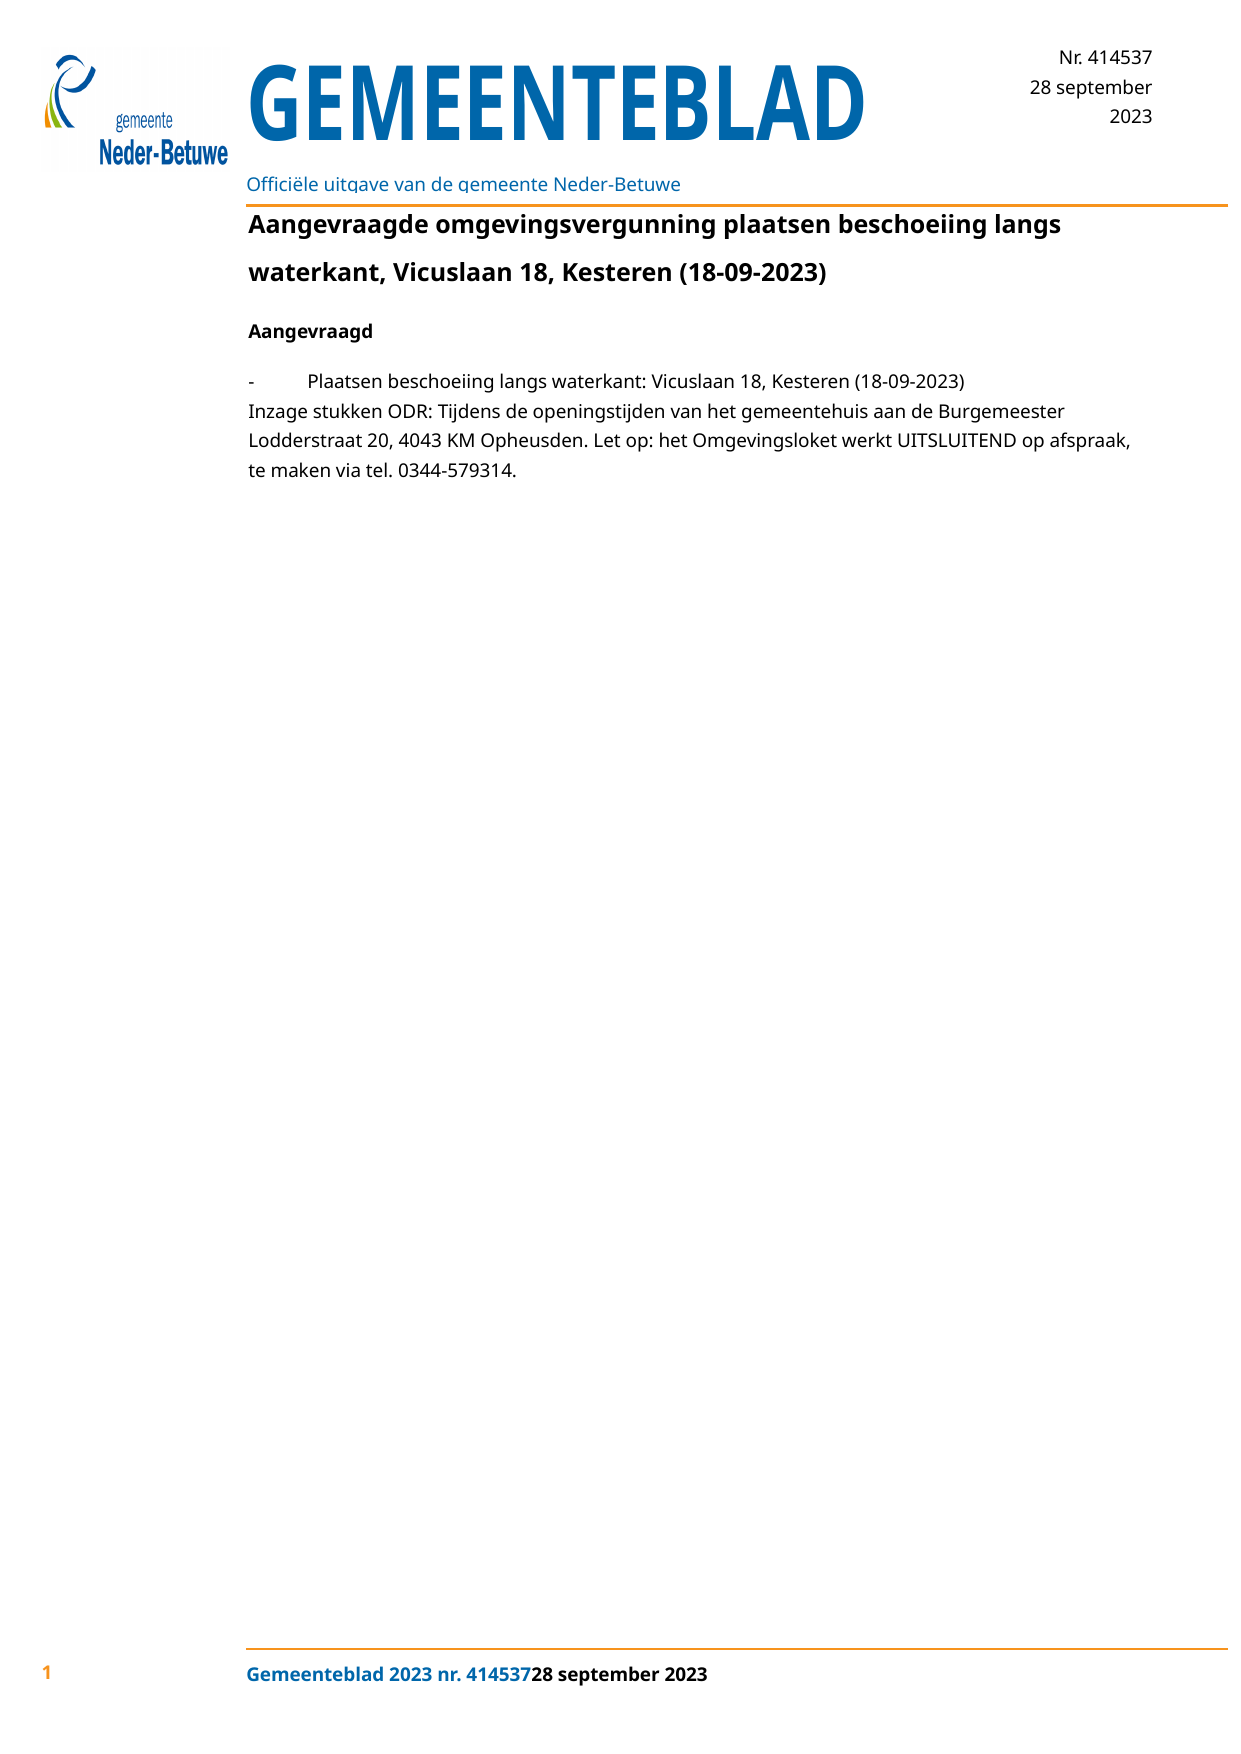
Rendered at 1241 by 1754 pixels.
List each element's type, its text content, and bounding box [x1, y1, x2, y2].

text Aangevraagde omgevingsvergunning plaatsen beschoeiing langs waterkant, Vicuslaan 18, Kesteren (18-09-2023) [248, 207, 1152, 288]
list Plaatsen beschoeiing langs waterkant: Vicuslaan 18, Kesteren (18-09-2023) [248, 368, 1152, 394]
text Aangevraagd [248, 318, 1152, 344]
text Inzage stukken ODR: Tijdens de openingstijden van het gemeentehuis aan de Burgemeester Lodderstraat 20, 4043 KM Opheusden. Let op: het Omgevingsloket werkt UITSLUITEND op afspraak, te maken via tel. 0344-579314. [248, 398, 1152, 483]
picture [41, 47, 231, 172]
